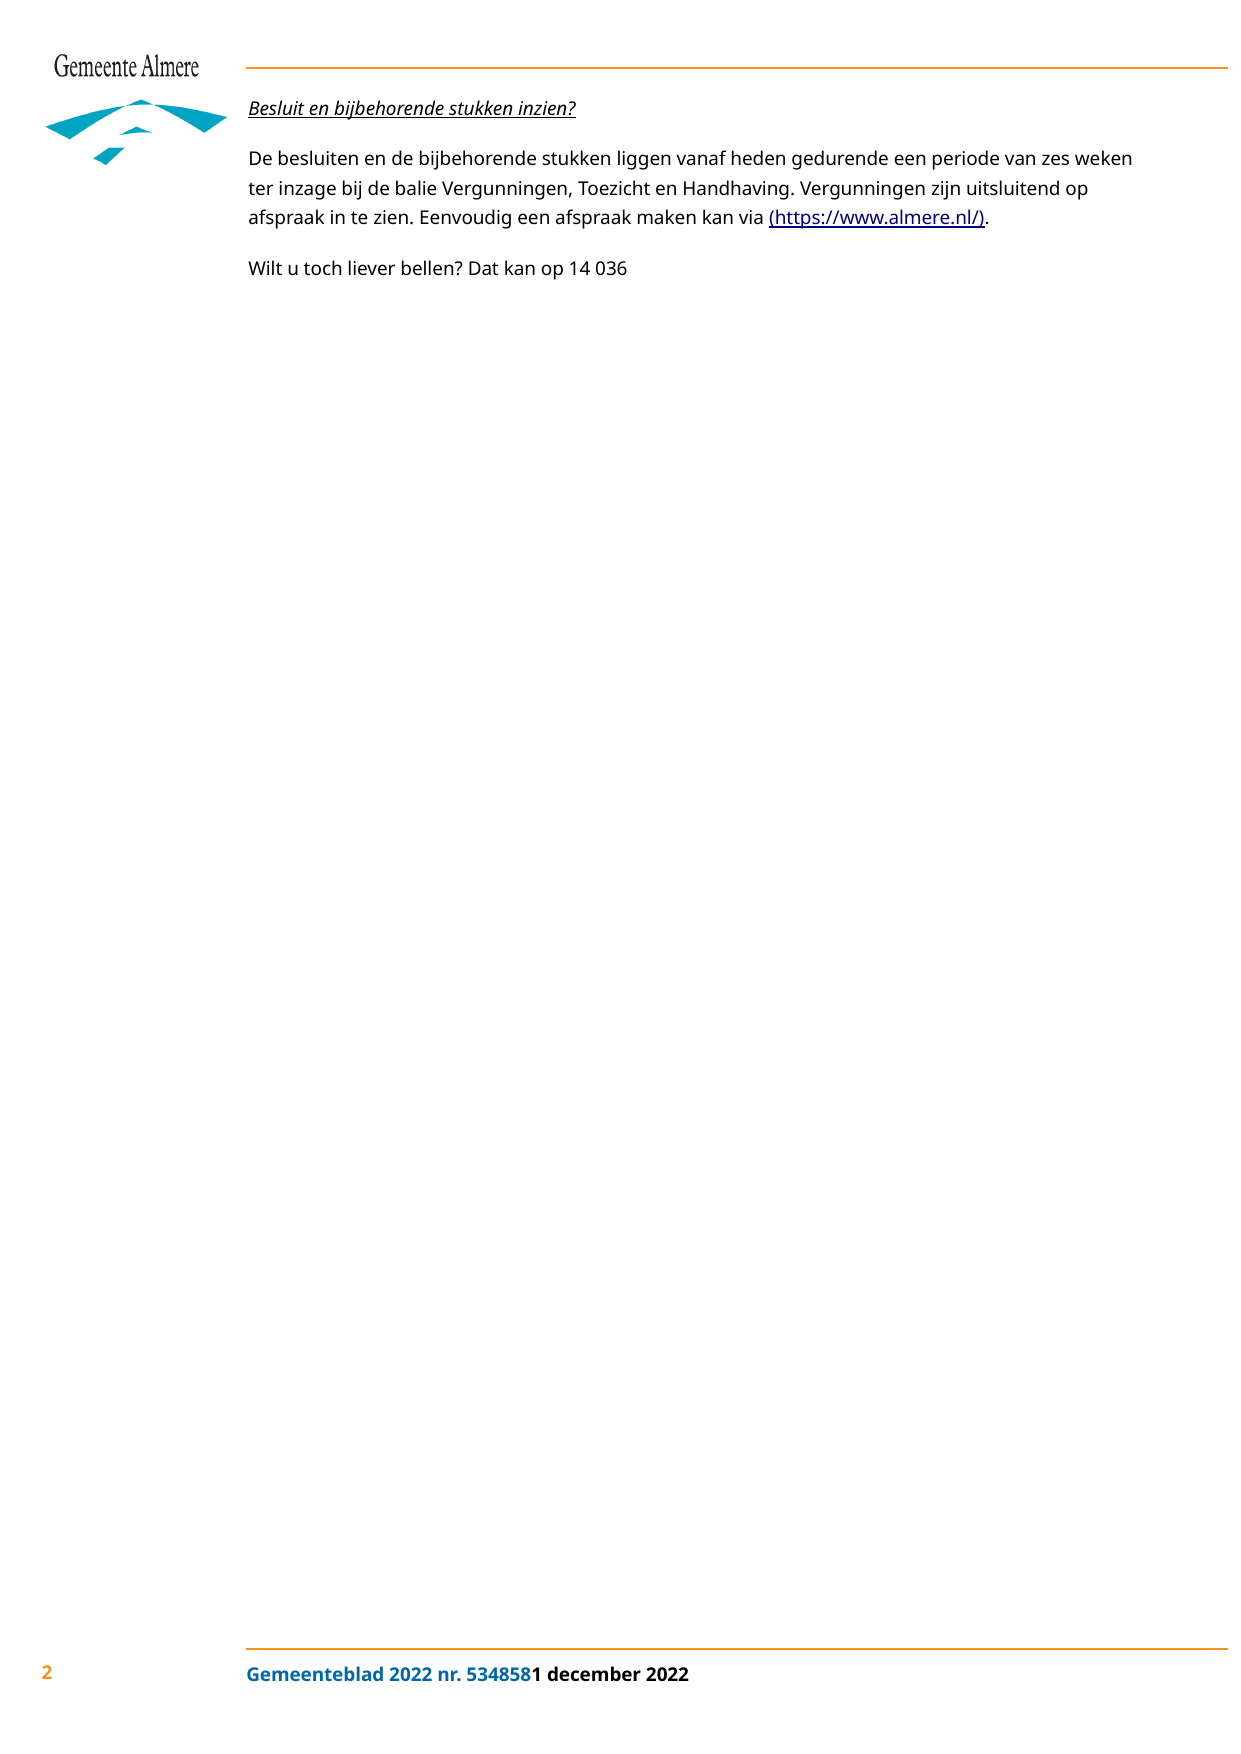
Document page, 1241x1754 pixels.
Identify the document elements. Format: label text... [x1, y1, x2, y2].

picture [41, 47, 231, 172]
text Wilt u toch liever bellen? Dat kan op 14 036 [248, 255, 1152, 281]
text Besluit en bijbehorende stukken inzien? [248, 95, 1152, 121]
text De besluiten en de bijbehorende stukken liggen vanaf heden gedurende een periode van zes weken ter inzage bij de balie Vergunningen, Toezicht en Handhaving. Vergunningen zijn uitsluitend op afspraak in te zien. Eenvoudig een afspraak maken kan via (https://www.almere.nl/). [248, 145, 1152, 230]
